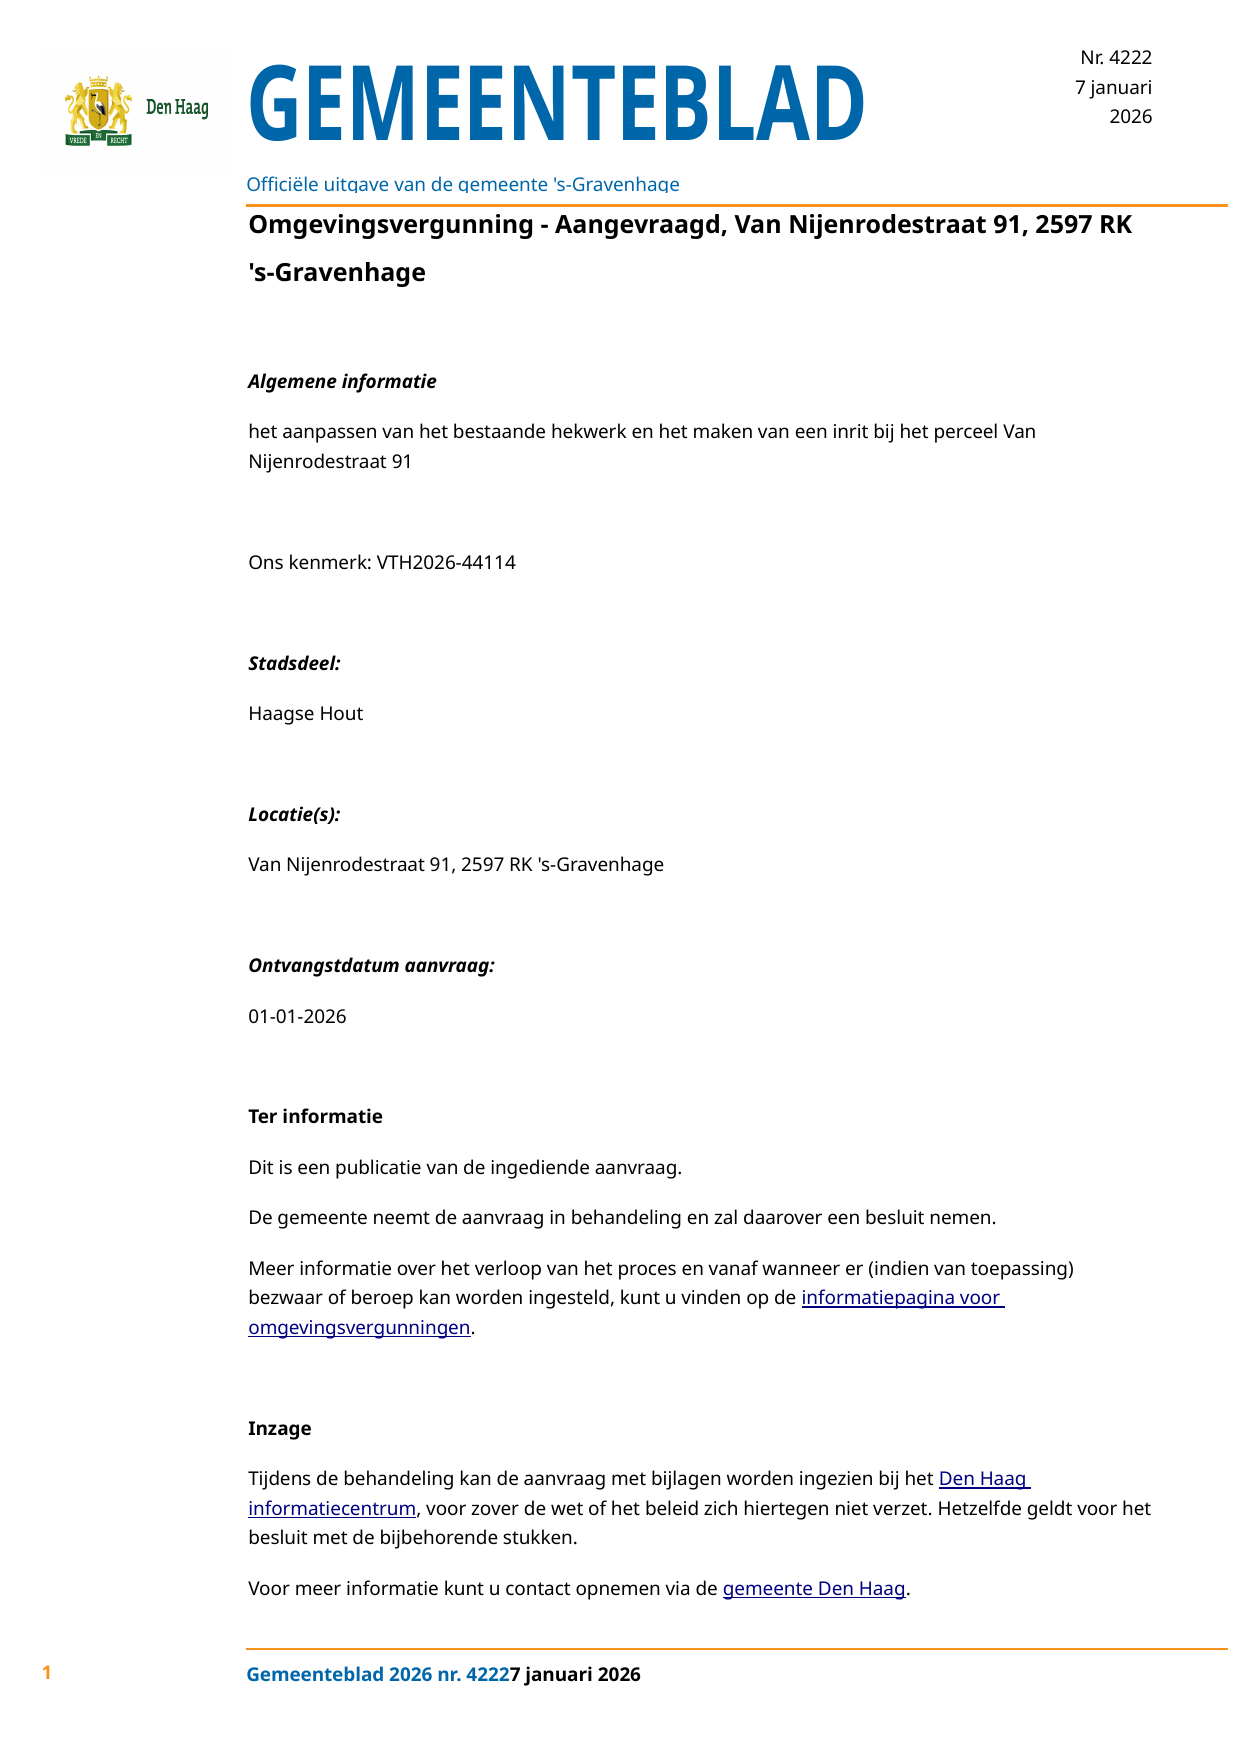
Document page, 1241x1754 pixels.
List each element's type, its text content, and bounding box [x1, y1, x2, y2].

text Inzage [248, 1415, 1152, 1441]
text het aanpassen van het bestaande hekwerk en het maken van een inrit bij het perceel Van Nijenrodestraat 91 [248, 419, 1152, 474]
text Haagse Hout [248, 700, 1152, 726]
text De gemeente neemt de aanvraag in behandeling en zal daarover een besluit nemen. [248, 1204, 1152, 1230]
text Algemene informatie [248, 368, 1152, 394]
text Van Nijenrodestraat 91, 2597 RK 's-Gravenhage [248, 852, 1152, 877]
text Ter informatie [248, 1104, 1152, 1129]
text Dit is een publicatie van de ingediende aanvraag. [248, 1154, 1152, 1180]
text Stadsdeel: [248, 650, 1152, 676]
text Locatie(s): [248, 801, 1152, 827]
text 01-01-2026 [248, 1003, 1152, 1029]
text Ontvangstdatum aanvraag: [248, 952, 1152, 978]
text Voor meer informatie kunt u contact opnemen via de gemeente Den Haag. [248, 1575, 1152, 1601]
text Tijdens de behandeling kan de aanvraag met bijlagen worden ingezien bij het Den Haag informatiecentrum, voor zover de wet of het beleid zich hiertegen niet verzet. Hetzelfde geldt voor het besluit met de bijbehorende stukken. [248, 1465, 1152, 1550]
text Meer informatie over het verloop van het proces en vanaf wanneer er (indien van toepassing) bezwaar of beroep kan worden ingesteld, kunt u vinden op de informatiepagina voor omgevingsvergunningen. [248, 1255, 1152, 1340]
text Omgevingsvergunning - Aangevraagd, Van Nijenrodestraat 91, 2597 RK 's-Gravenhage [248, 207, 1152, 288]
text Ons kenmerk: VTH2026-44114 [248, 549, 1152, 575]
picture [41, 47, 231, 172]
